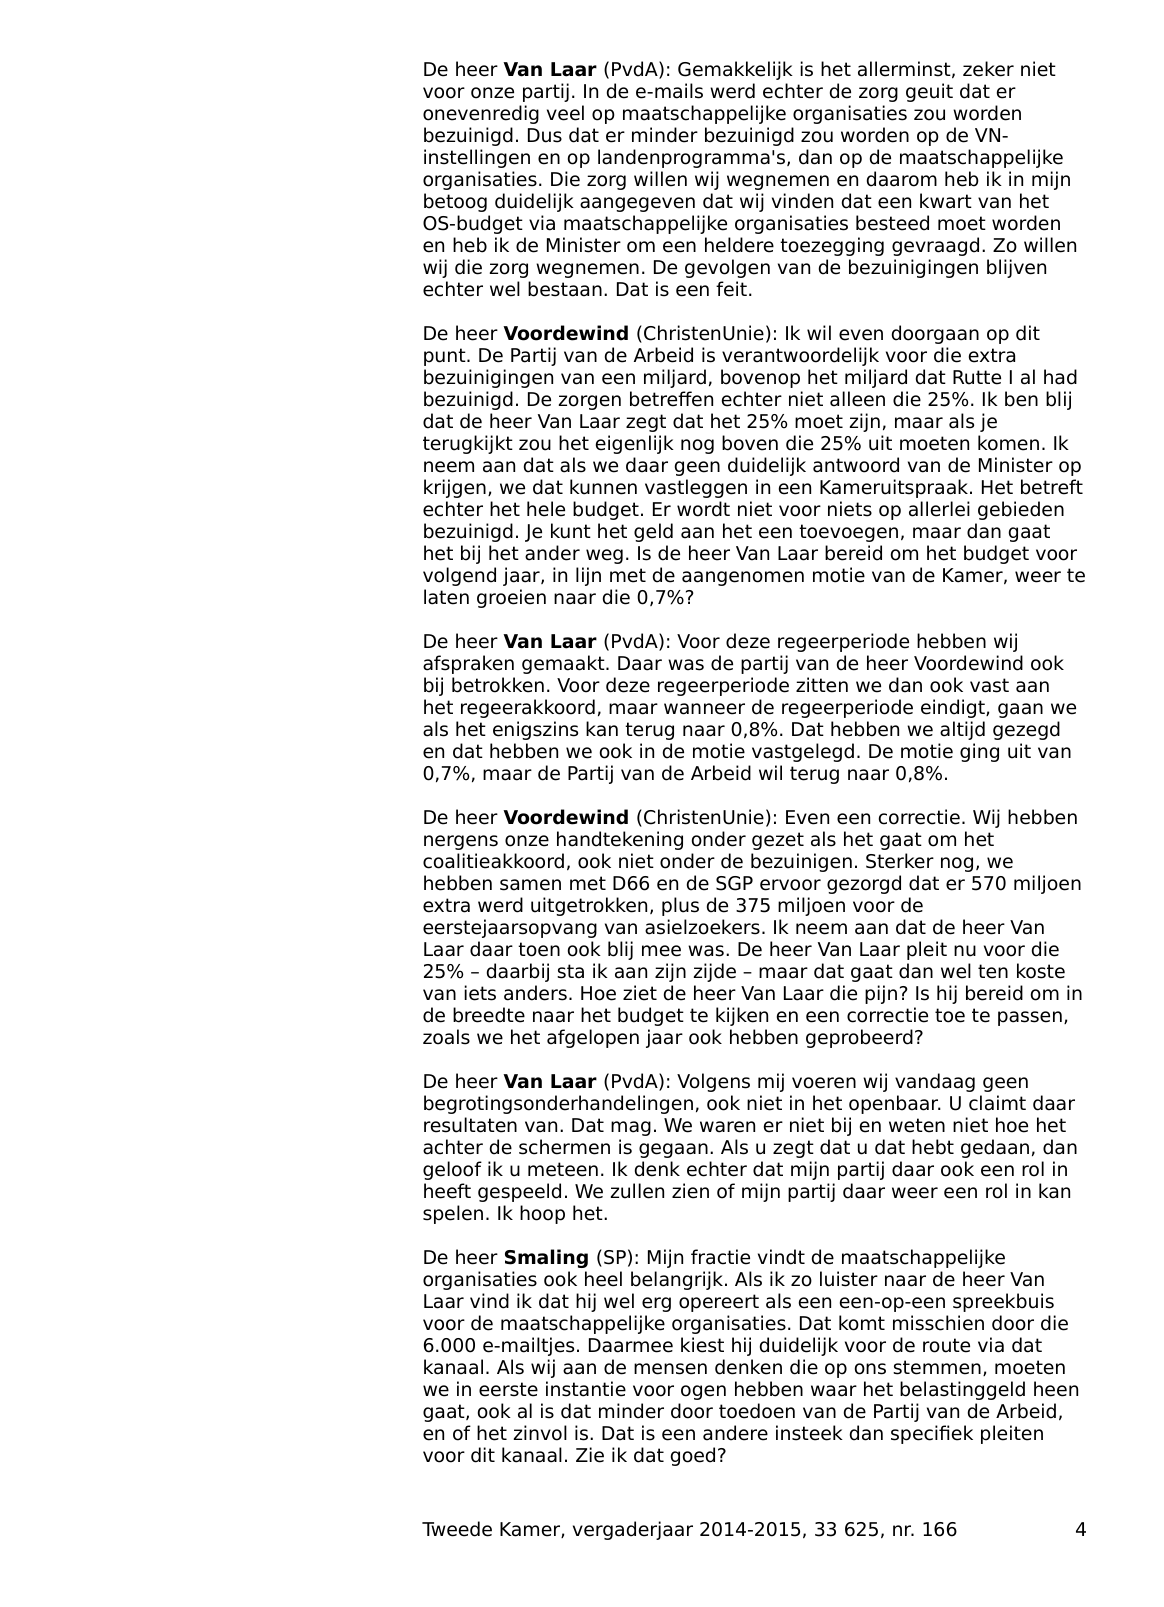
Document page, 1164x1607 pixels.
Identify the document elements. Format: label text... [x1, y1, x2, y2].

text De heer Van Laar (PvdA): Gemakkelijk is het allerminst, zeker niet voor onze partij. In de e-mails werd echter de zorg geuit dat er onevenredig veel op maatschappelijke organisaties zou worden bezuinigd. Dus dat er minder bezuinigd zou worden op de VN-instellingen en op landenprogramma's, dan op de maatschappelijke organisaties. Die zorg willen wij wegnemen en daarom heb ik in mijn betoog duidelijk aangegeven dat wij vinden dat een kwart van het OS-budget via maatschappelijke organisaties besteed moet worden en heb ik de Minister om een heldere toezegging gevraagd. Zo willen wij die zorg wegnemen. De gevolgen van de bezuinigingen blijven echter wel bestaan. Dat is een feit. [422, 59, 1087, 301]
text De heer Smaling (SP): Mijn fractie vindt de maatschappelijke organisaties ook heel belangrijk. Als ik zo luister naar de heer Van Laar vind ik dat hij wel erg opereert als een een-op-een spreekbuis voor de maatschappelijke organisaties. Dat komt misschien door die 6.000 e-mailtjes. Daarmee kiest hij duidelijk voor de route via dat kanaal. Als wij aan de mensen denken die op ons stemmen, moeten we in eerste instantie voor ogen hebben waar het belastinggeld heen gaat, ook al is dat minder door toedoen van de Partij van de Arbeid, en of het zinvol is. Dat is een andere insteek dan specifiek pleiten voor dit kanaal. Zie ik dat goed? [422, 1247, 1087, 1467]
text De heer Voordewind (ChristenUnie): Ik wil even doorgaan op dit punt. De Partij van de Arbeid is verantwoordelijk voor die extra bezuinigingen van een miljard, bovenop het miljard dat Rutte I al had bezuinigd. De zorgen betreffen echter niet alleen die 25%. Ik ben blij dat de heer Van Laar zegt dat het 25% moet zijn, maar als je terugkijkt zou het eigenlijk nog boven die 25% uit moeten komen. Ik neem aan dat als we daar geen duidelijk antwoord van de Minister op krijgen, we dat kunnen vastleggen in een Kameruitspraak. Het betreft echter het hele budget. Er wordt niet voor niets op allerlei gebieden bezuinigd. Je kunt het geld aan het een toevoegen, maar dan gaat het bij het ander weg. Is de heer Van Laar bereid om het budget voor volgend jaar, in lijn met de aangenomen motie van de Kamer, weer te laten groeien naar die 0,7%? [422, 323, 1087, 609]
text De heer Van Laar (PvdA): Voor deze regeerperiode hebben wij afspraken gemaakt. Daar was de partij van de heer Voordewind ook bij betrokken. Voor deze regeerperiode zitten we dan ook vast aan het regeerakkoord, maar wanneer de regeerperiode eindigt, gaan we als het enigszins kan terug naar 0,8%. Dat hebben we altijd gezegd en dat hebben we ook in de motie vastgelegd. De motie ging uit van 0,7%, maar de Partij van de Arbeid wil terug naar 0,8%. [422, 631, 1087, 785]
text De heer Van Laar (PvdA): Volgens mij voeren wij vandaag geen begrotingsonderhandelingen, ook niet in het openbaar. U claimt daar resultaten van. Dat mag. We waren er niet bij en weten niet hoe het achter de schermen is gegaan. Als u zegt dat u dat hebt gedaan, dan geloof ik u meteen. Ik denk echter dat mijn partij daar ook een rol in heeft gespeeld. We zullen zien of mijn partij daar weer een rol in kan spelen. Ik hoop het. [422, 1071, 1087, 1225]
text De heer Voordewind (ChristenUnie): Even een correctie. Wij hebben nergens onze handtekening onder gezet als het gaat om het coalitieakkoord, ook niet onder de bezuinigen. Sterker nog, we hebben samen met D66 en de SGP ervoor gezorgd dat er 570 miljoen extra werd uitgetrokken, plus de 375 miljoen voor de eerstejaarsopvang van asielzoekers. Ik neem aan dat de heer Van Laar daar toen ook blij mee was. De heer Van Laar pleit nu voor die 25% – daarbij sta ik aan zijn zijde – maar dat gaat dan wel ten koste van iets anders. Hoe ziet de heer Van Laar die pijn? Is hij bereid om in de breedte naar het budget te kijken en een correctie toe te passen, zoals we het afgelopen jaar ook hebben geprobeerd? [422, 807, 1087, 1049]
